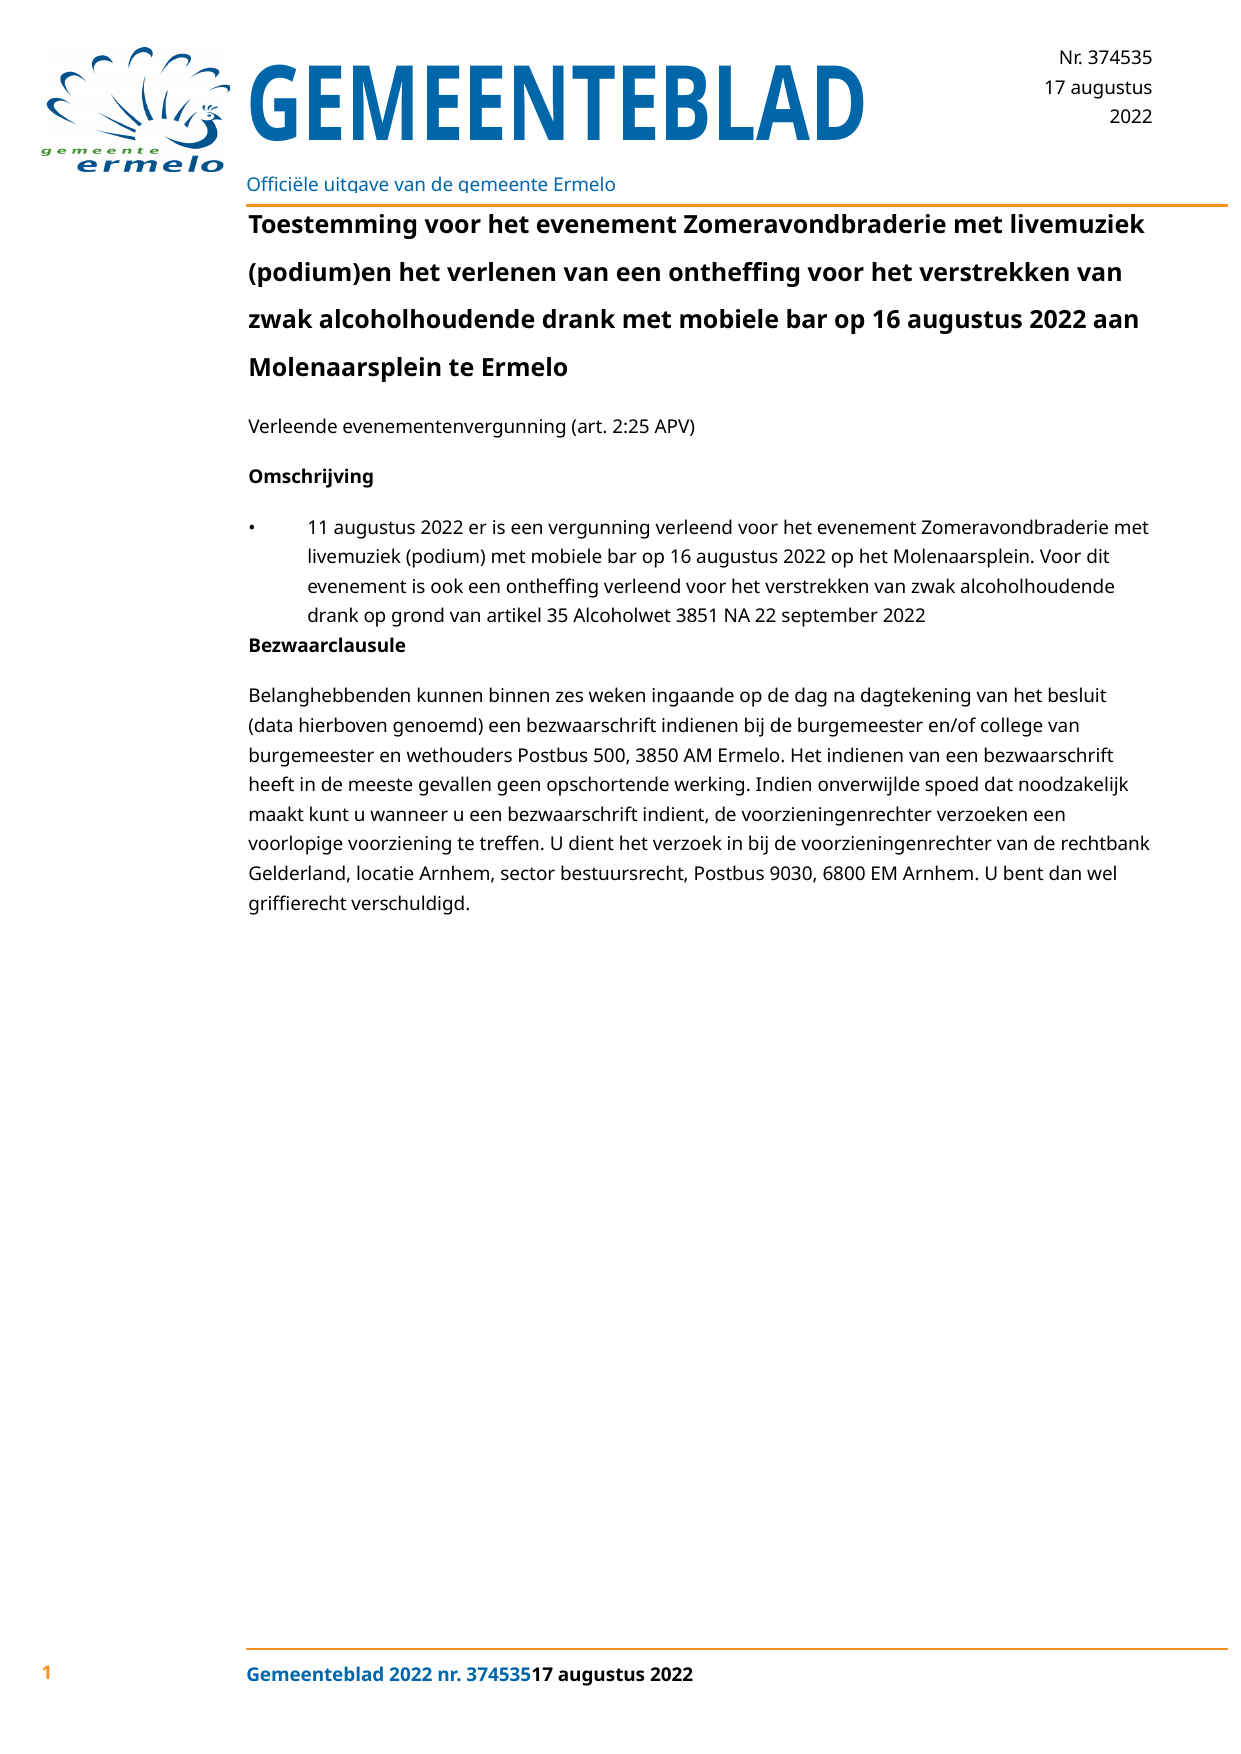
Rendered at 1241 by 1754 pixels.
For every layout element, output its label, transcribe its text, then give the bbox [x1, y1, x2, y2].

text Omschrijving [248, 463, 1152, 489]
text Verleende evenementenvergunning (art. 2:25 APV) [248, 413, 1152, 439]
picture [41, 47, 231, 172]
text Toestemming voor het evenement Zomeravondbraderie met livemuziek (podium)en het verlenen van een ontheffing voor het verstrekken van zwak alcoholhoudende drank met mobiele bar op 16 augustus 2022 aan Molenaarsplein te Ermelo [248, 207, 1152, 384]
list 11 augustus 2022 er is een vergunning verleend voor het evenement Zomeravondbraderie met livemuziek (podium) met mobiele bar op 16 augustus 2022 op het Molenaarsplein. Voor dit evenement is ook een ontheffing verleend voor het verstrekken van zwak alcoholhoudende drank op grond van artikel 35 Alcoholwet 3851 NA 22 september 2022 [248, 514, 1152, 628]
text Belanghebbenden kunnen binnen zes weken ingaande op de dag na dagtekening van het besluit (data hierboven genoemd) een bezwaarschrift indienen bij de burgemeester en/of college van burgemeester en wethouders Postbus 500, 3850 AM Ermelo. Het indienen van een bezwaarschrift heeft in de meeste gevallen geen opschortende werking. Indien onverwijlde spoed dat noodzakelijk maakt kunt u wanneer u een bezwaarschrift indient, de voorzieningenrechter verzoeken een voorlopige voorziening te treffen. U dient het verzoek in bij de voorzieningenrechter van de rechtbank Gelderland, locatie Arnhem, sector bestuursrecht, Postbus 9030, 6800 EM Arnhem. U bent dan wel griffierecht verschuldigd. [248, 683, 1152, 916]
text Bezwaarclausule [248, 632, 1152, 658]
